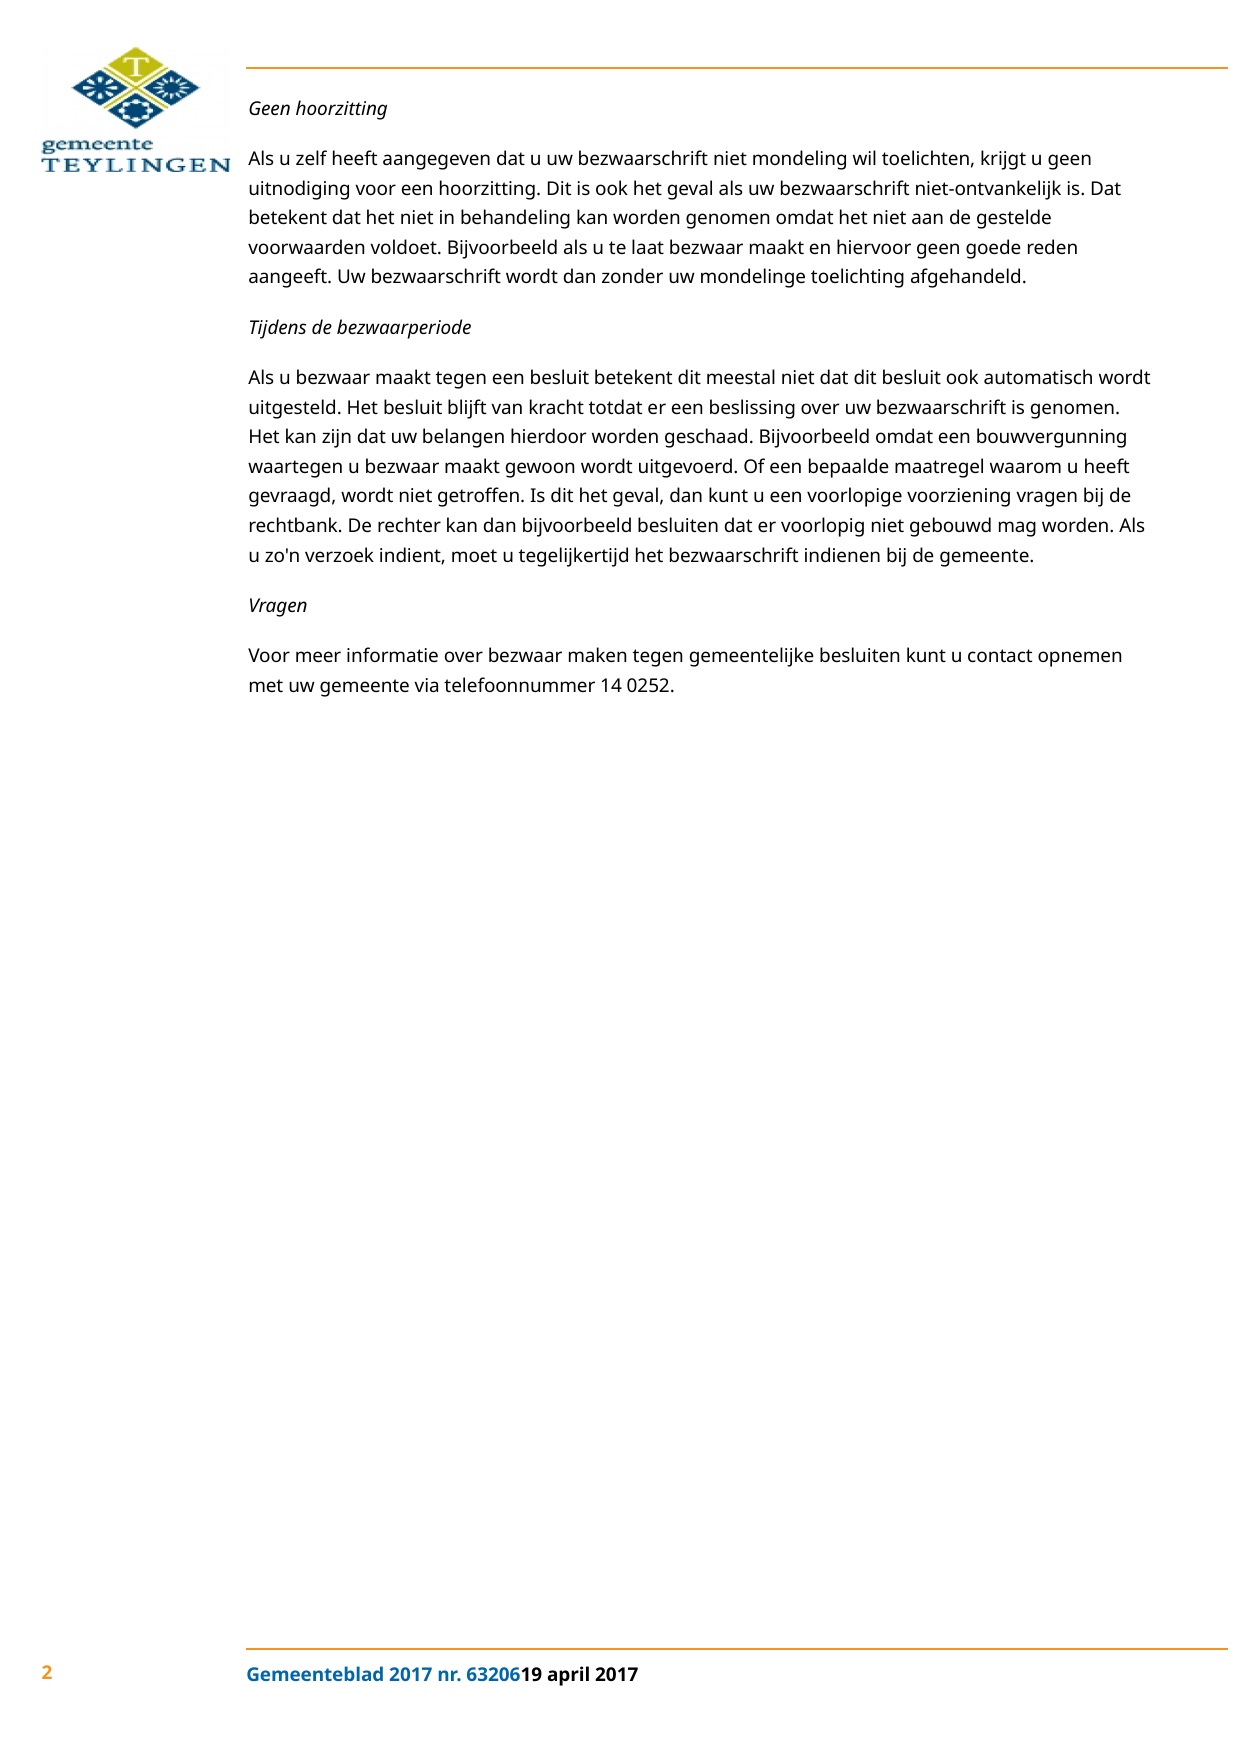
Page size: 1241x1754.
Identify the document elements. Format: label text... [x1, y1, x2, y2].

text Tijdens de bezwaarperiode [248, 314, 1152, 340]
text Als u bezwaar maakt tegen een besluit betekent dit meestal niet dat dit besluit ook automatisch wordt uitgesteld. Het besluit blijft van kracht totdat er een beslissing over uw bezwaarschrift is genomen. Het kan zijn dat uw belangen hierdoor worden geschaad. Bijvoorbeeld omdat een bouwvergunning waartegen u bezwaar maakt gewoon wordt uitgevoerd. Of een bepaalde maatregel waarom u heeft gevraagd, wordt niet getroffen. Is dit het geval, dan kunt u een voorlopige voorziening vragen bij de rechtbank. De rechter kan dan bijvoorbeeld besluiten dat er voorlopig niet gebouwd mag worden. Als u zo'n verzoek indient, moet u tegelijkertijd het bezwaarschrift indienen bij de gemeente. [248, 364, 1152, 568]
text Voor meer informatie over bezwaar maken tegen gemeentelijke besluiten kunt u contact opnemen met uw gemeente via telefoonnummer 14 0252. [248, 643, 1152, 698]
text Als u zelf heeft aangegeven dat u uw bezwaarschrift niet mondeling wil toelichten, krijgt u geen uitnodiging voor een hoorzitting. Dit is ook het geval als uw bezwaarschrift niet-ontvankelijk is. Dat betekent dat het niet in behandeling kan worden genomen omdat het niet aan de gestelde voorwaarden voldoet. Bijvoorbeeld als u te laat bezwaar maakt en hiervoor geen goede reden aangeeft. Uw bezwaarschrift wordt dan zonder uw mondelinge toelichting afgehandeld. [248, 145, 1152, 289]
picture [41, 47, 231, 172]
text Vragen [248, 592, 1152, 618]
text Geen hoorzitting [248, 95, 1152, 121]
